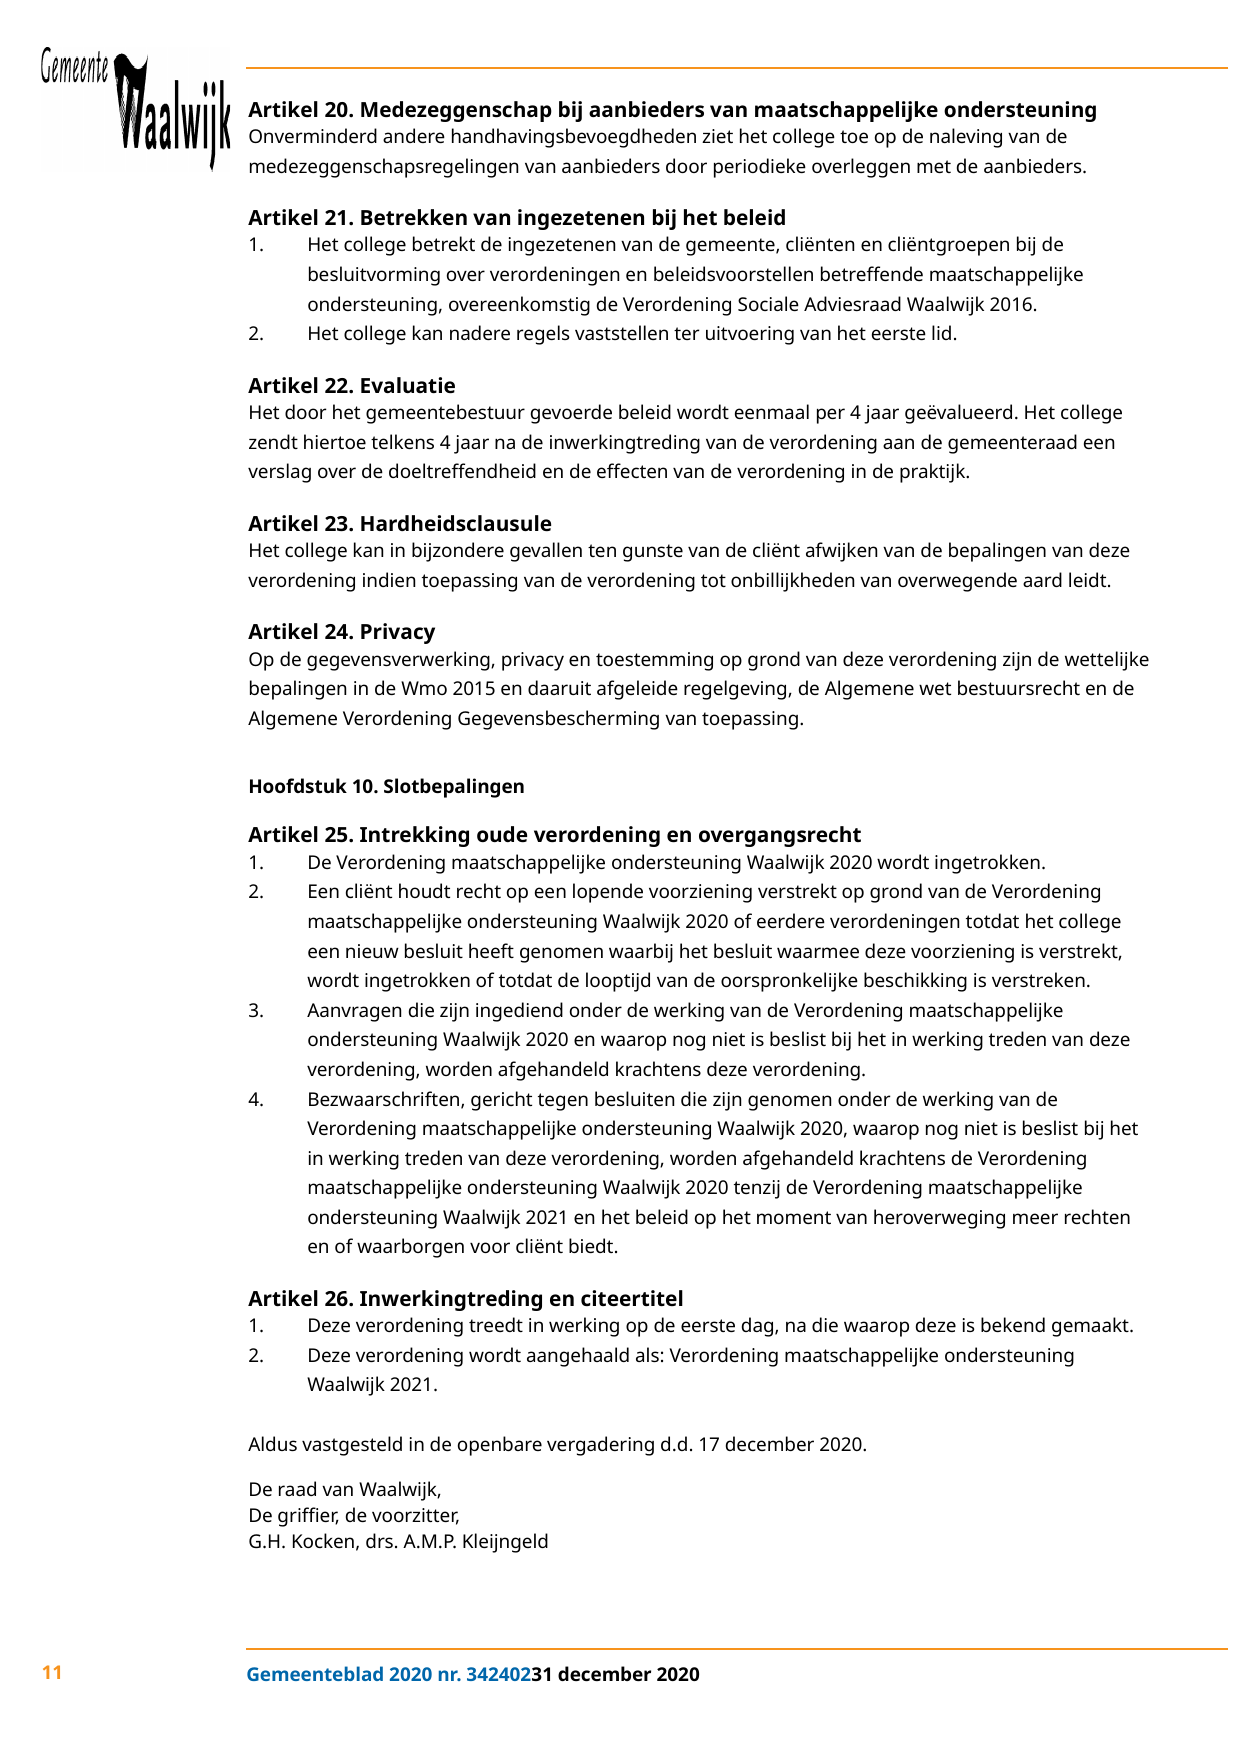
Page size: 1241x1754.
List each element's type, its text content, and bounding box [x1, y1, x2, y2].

list Deze verordening treedt in werking op de eerste dag, na die waarop deze is bekend gemaakt. [248, 1312, 1152, 1338]
text Artikel 26. Inwerkingtreding en citeertitel [248, 1284, 1152, 1312]
text De griffier, de voorzitter, [248, 1502, 1152, 1528]
text Onverminderd andere handhavingsbevoegdheden ziet het college toe op de naleving van de medezeggenschapsregelingen van aanbieders door periodieke overleggen met de aanbieders. [248, 123, 1152, 178]
text Artikel 25. Intrekking oude verordening en overgangsrecht [248, 821, 1152, 849]
text Hoofdstuk 10. Slotbepalingen [248, 771, 1152, 800]
picture [41, 47, 231, 172]
text Artikel 24. Privacy [248, 617, 1152, 646]
text Het college kan in bijzondere gevallen ten gunste van de cliënt afwijken van de bepalingen van deze verordening indien toepassing van de verordening tot onbillijkheden van overwegende aard leidt. [248, 537, 1152, 593]
list Het college kan nadere regels vaststellen ter uitvoering van het eerste lid. [248, 320, 1152, 346]
list De Verordening maatschappelijke ondersteuning Waalwijk 2020 wordt ingetrokken. [248, 849, 1152, 875]
text De raad van Waalwijk, [248, 1476, 1152, 1502]
text Artikel 20. Medezeggenschap bij aanbieders van maatschappelijke ondersteuning [248, 95, 1152, 123]
text G.H. Kocken, drs. A.M.P. Kleijngeld [248, 1528, 1152, 1554]
text Artikel 22. Evaluatie [248, 371, 1152, 399]
text Aldus vastgesteld in de openbare vergadering d.d. 17 december 2020. [248, 1431, 1152, 1457]
list Een cliënt houdt recht op een lopende voorziening verstrekt op grond van de Verordening maatschappelijke ondersteuning Waalwijk 2020 of eerdere verordeningen totdat het college een nieuw besluit heeft genomen waarbij het besluit waarmee deze voorziening is verstrekt, wordt ingetrokken of totdat de looptijd van de oorspronkelijke beschikking is verstreken. [248, 879, 1152, 993]
list Bezwaarschriften, gericht tegen besluiten die zijn genomen onder de werking van de Verordening maatschappelijke ondersteuning Waalwijk 2020, waarop nog niet is beslist bij het in werking treden van deze verordening, worden afgehandeld krachtens de Verordening maatschappelijke ondersteuning Waalwijk 2020 tenzij de Verordening maatschappelijke ondersteuning Waalwijk 2021 en het beleid op het moment van heroverweging meer rechten en of waarborgen voor cliënt biedt. [248, 1086, 1152, 1259]
text Artikel 23. Hardheidsclausule [248, 509, 1152, 537]
list Het college betrekt de ingezetenen van de gemeente, cliënten en cliëntgroepen bij de besluitvorming over verordeningen en beleidsvoorstellen betreffende maatschappelijke ondersteuning, overeenkomstig de Verordening Sociale Adviesraad Waalwijk 2016. [248, 232, 1152, 317]
list Deze verordening wordt aangehaald als: Verordening maatschappelijke ondersteuning Waalwijk 2021. [248, 1342, 1152, 1397]
text Het door het gemeentebestuur gevoerde beleid wordt eenmaal per 4 jaar geëvalueerd. Het college zendt hiertoe telkens 4 jaar na de inwerkingtreding van de verordening aan de gemeenteraad een verslag over de doeltreffendheid en de effecten van de verordening in de praktijk. [248, 399, 1152, 484]
list Aanvragen die zijn ingediend onder de werking van de Verordening maatschappelijke ondersteuning Waalwijk 2020 en waarop nog niet is beslist bij het in werking treden van deze verordening, worden afgehandeld krachtens deze verordening. [248, 997, 1152, 1082]
text Op de gegevensverwerking, privacy en toestemming op grond van deze verordening zijn de wettelijke bepalingen in de Wmo 2015 en daaruit afgeleide regelgeving, de Algemene wet bestuursrecht en de Algemene Verordening Gegevensbescherming van toepassing. [248, 646, 1152, 731]
text Artikel 21. Betrekken van ingezetenen bij het beleid [248, 203, 1152, 232]
